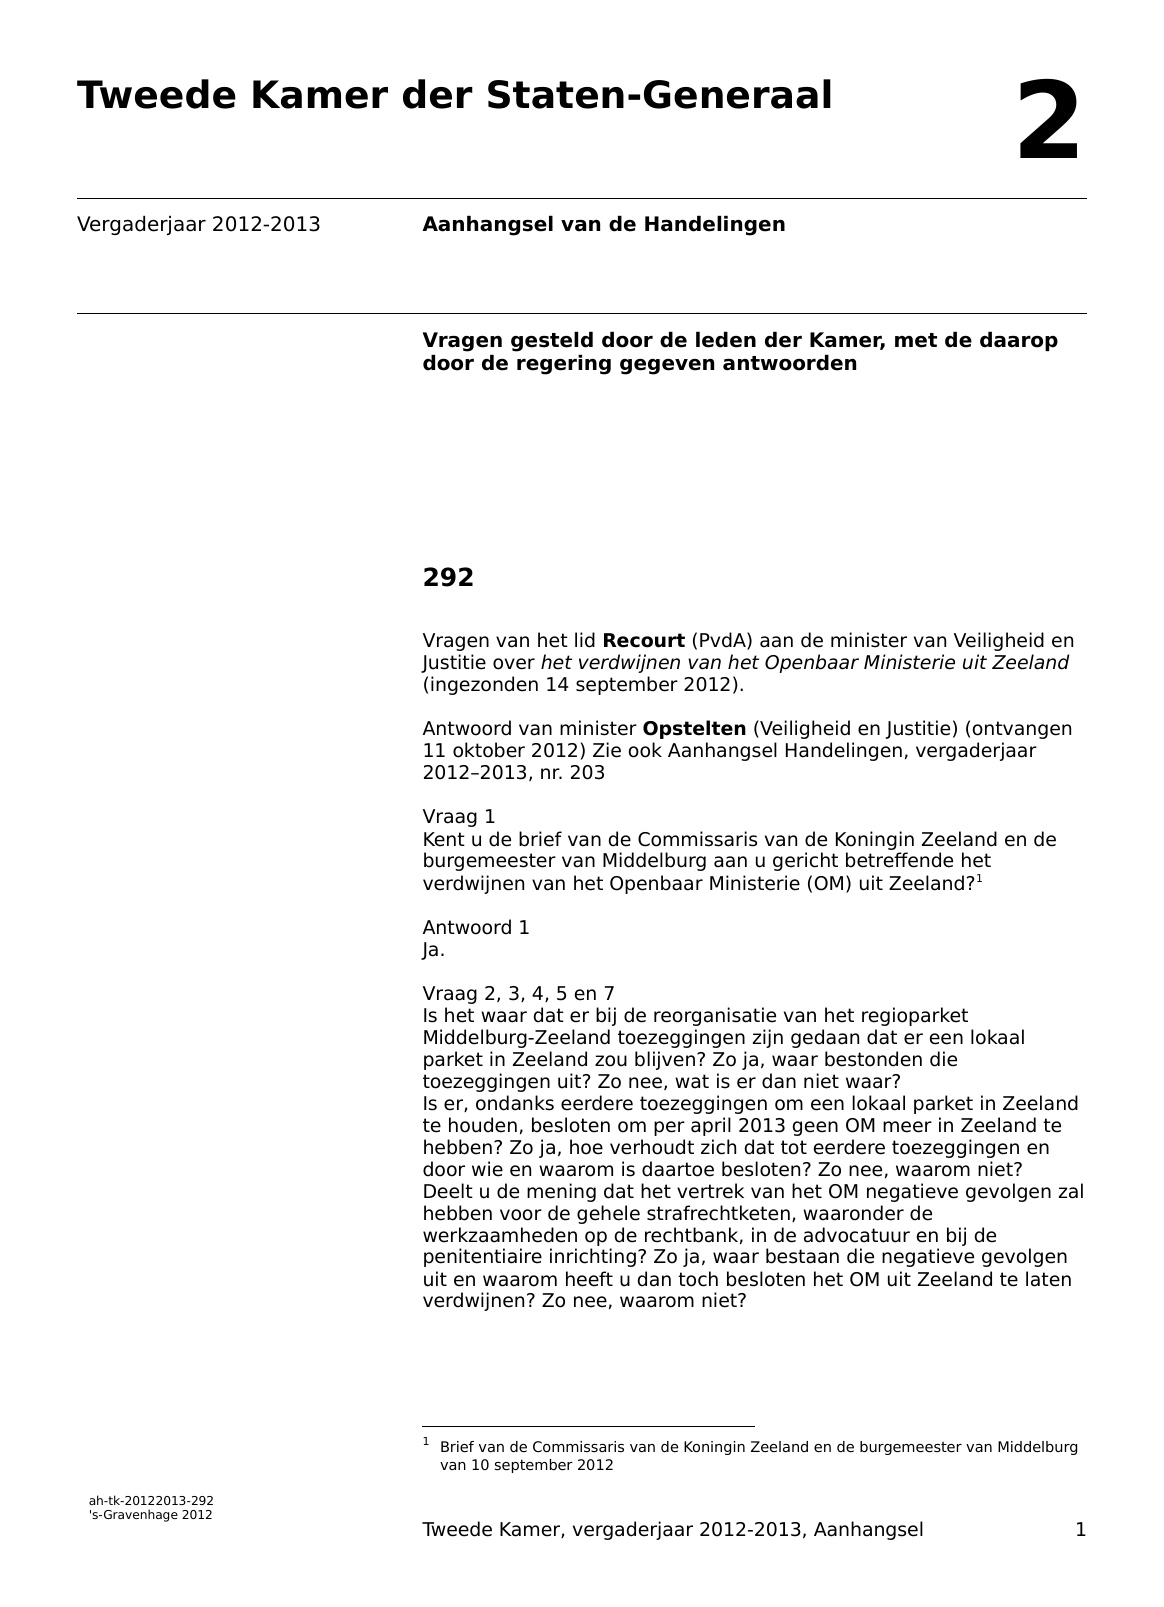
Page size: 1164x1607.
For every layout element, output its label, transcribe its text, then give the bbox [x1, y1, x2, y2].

text Ja. [422, 938, 1087, 961]
text Is het waar dat er bij de reorganisatie van het regioparket Middelburg-Zeeland toezeggingen zijn gedaan dat er een lokaal parket in Zeeland zou blijven? Zo ja, waar bestonden die toezeggingen uit? Zo nee, wat is er dan niet waar? [422, 1005, 1087, 1093]
text Brief van de Commissaris van de Koningin Zeeland en de burgemeester van Middelburg van 10 september 2012 [422, 1435, 1087, 1474]
table_cell Vragen gesteld door de leden der Kamer, met de daarop door de regering gegeven antwoorden [422, 314, 1087, 375]
text Antwoord van minister Opstelten (Veiligheid en Justitie) (ontvangen 11 oktober 2012) Zie ook Aanhangsel Handelingen, vergaderjaar 2012–2013, nr. 203 [422, 718, 1087, 784]
table_cell [77, 314, 422, 375]
text Antwoord 1 [422, 917, 1087, 938]
text 's-Gravenhage 2012 [88, 1508, 323, 1522]
table_cell Vergaderjaar 2012-2013 [77, 199, 422, 313]
text Deelt u de mening dat het vertrek van het OM negatieve gevolgen zal hebben voor de gehele strafrechtketen, waaronder de werkzaamheden op de rechtbank, in de advocatuur en bij de penitentiaire inrichting? Zo ja, waar bestaan die negatieve gevolgen uit en waarom heeft u dan toch besloten het OM uit Zeeland te laten verdwijnen? Zo nee, waarom niet? [422, 1181, 1087, 1312]
text Vraag 1 [422, 806, 1087, 828]
text 292 [422, 563, 1087, 592]
table_header Tweede Kamer der Staten-Generaal [77, 59, 886, 198]
text Vraag 2, 3, 4, 5 en 7 [422, 983, 1087, 1005]
text Is er, ondanks eerdere toezeggingen om een lokaal parket in Zeeland te houden, besloten om per april 2013 geen OM meer in Zeeland te hebben? Zo ja, hoe verhoudt zich dat tot eerdere toezeggingen en door wie en waarom is daartoe besloten? Zo nee, waarom niet? [422, 1093, 1087, 1181]
text Vragen van het lid Recourt (PvdA) aan de minister van Veiligheid en Justitie over het verdwijnen van het Openbaar Ministerie uit Zeeland (ingezonden 14 september 2012). [422, 630, 1087, 696]
table_cell Aanhangsel van de Handelingen [422, 199, 1087, 313]
table_header 2 [886, 59, 1087, 198]
text Kent u de brief van de Commissaris van de Koningin Zeeland en de burgemeester van Middelburg aan u gericht betreffende het verdwijnen van het Openbaar Ministerie (OM) uit Zeeland? [422, 828, 1087, 894]
text ah-tk-20122013-292 [88, 1494, 323, 1508]
